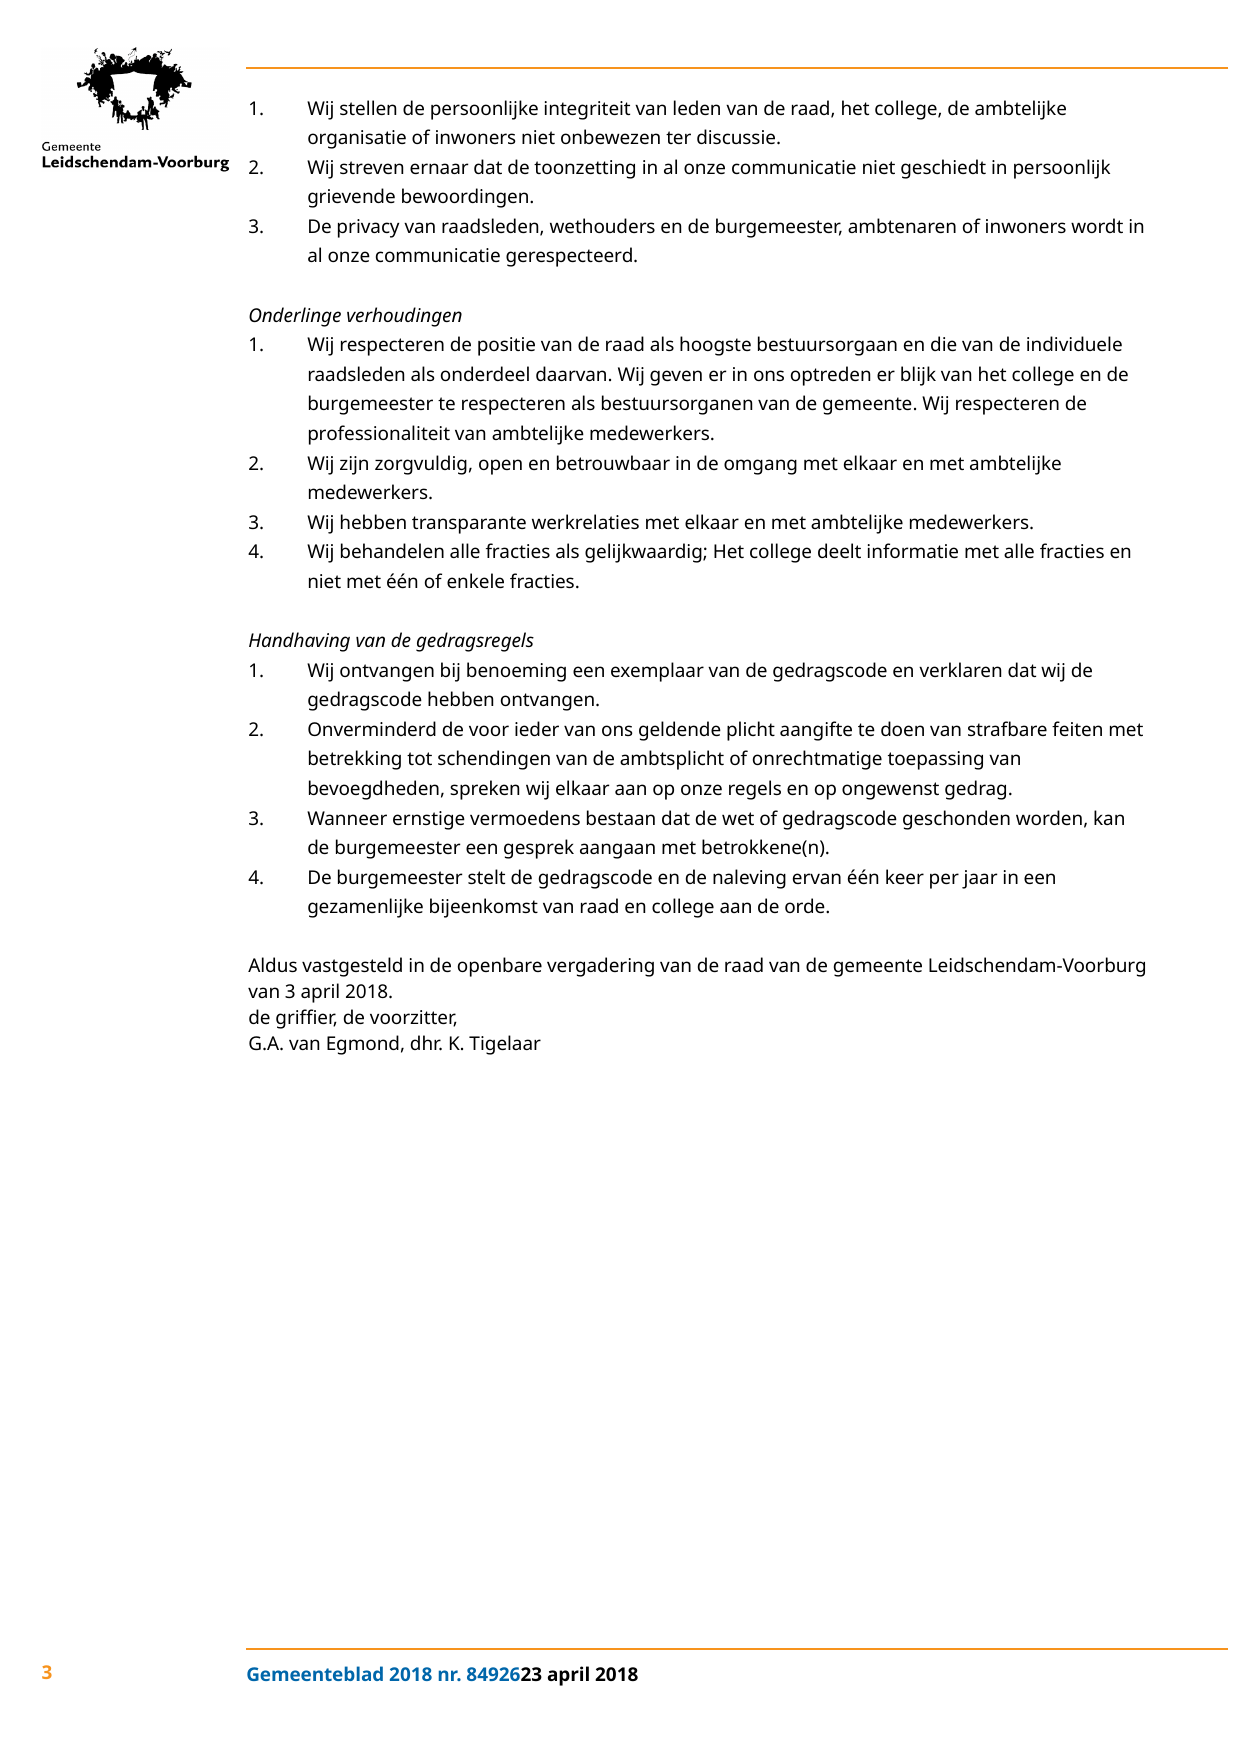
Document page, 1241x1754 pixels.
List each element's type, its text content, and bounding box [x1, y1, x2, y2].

list Onverminderd de voor ieder van ons geldende plicht aangifte te doen van strafbare feiten met betrekking tot schendingen van de ambtsplicht of onrechtmatige toepassing van bevoegdheden, spreken wij elkaar aan op onze regels en op ongewenst gedrag. [248, 716, 1152, 801]
text G.A. van Egmond, dhr. K. Tigelaar [248, 1030, 1152, 1056]
list Wij hebben transparante werkrelaties met elkaar en met ambtelijke medewerkers. [248, 509, 1152, 535]
list Wanneer ernstige vermoedens bestaan dat de wet of gedragscode geschonden worden, kan de burgemeester een gesprek aangaan met betrokkene(n). [248, 805, 1152, 860]
list Wij streven ernaar dat de toonzetting in al onze communicatie niet geschiedt in persoonlijk grievende bewoordingen. [248, 154, 1152, 209]
list Wij behandelen alle fracties als gelijkwaardig; Het college deelt informatie met alle fracties en niet met één of enkele fracties. [248, 538, 1152, 594]
picture [41, 47, 231, 172]
list De burgemeester stelt de gedragscode en de naleving ervan één keer per jaar in een gezamenlijke bijeenkomst van raad en college aan de orde. [248, 864, 1152, 919]
text Aldus vastgesteld in de openbare vergadering van de raad van de gemeente Leidschendam-Voorburg van 3 april 2018. [248, 953, 1152, 1004]
list Wij stellen de persoonlijke integriteit van leden van de raad, het college, de ambtelijke organisatie of inwoners niet onbewezen ter discussie. [248, 95, 1152, 150]
list Wij ontvangen bij benoeming een exemplaar van de gedragscode en verklaren dat wij de gedragscode hebben ontvangen. [248, 657, 1152, 712]
list Wij respecteren de positie van de raad als hoogste bestuursorgaan en die van de individuele raadsleden als onderdeel daarvan. Wij geven er in ons optreden er blijk van het college en de burgemeester te respecteren als bestuursorganen van de gemeente. Wij respecteren de professionaliteit van ambtelijke medewerkers. [248, 331, 1152, 446]
list De privacy van raadsleden, wethouders en de burgemeester, ambtenaren of inwoners wordt in al onze communicatie gerespecteerd. [248, 213, 1152, 268]
text de griffier, de voorzitter, [248, 1004, 1152, 1030]
text Onderlinge verhoudingen [248, 302, 1152, 328]
text Handhaving van de gedragsregels [248, 627, 1152, 653]
list Wij zijn zorgvuldig, open en betrouwbaar in de omgang met elkaar en met ambtelijke medewerkers. [248, 450, 1152, 505]
